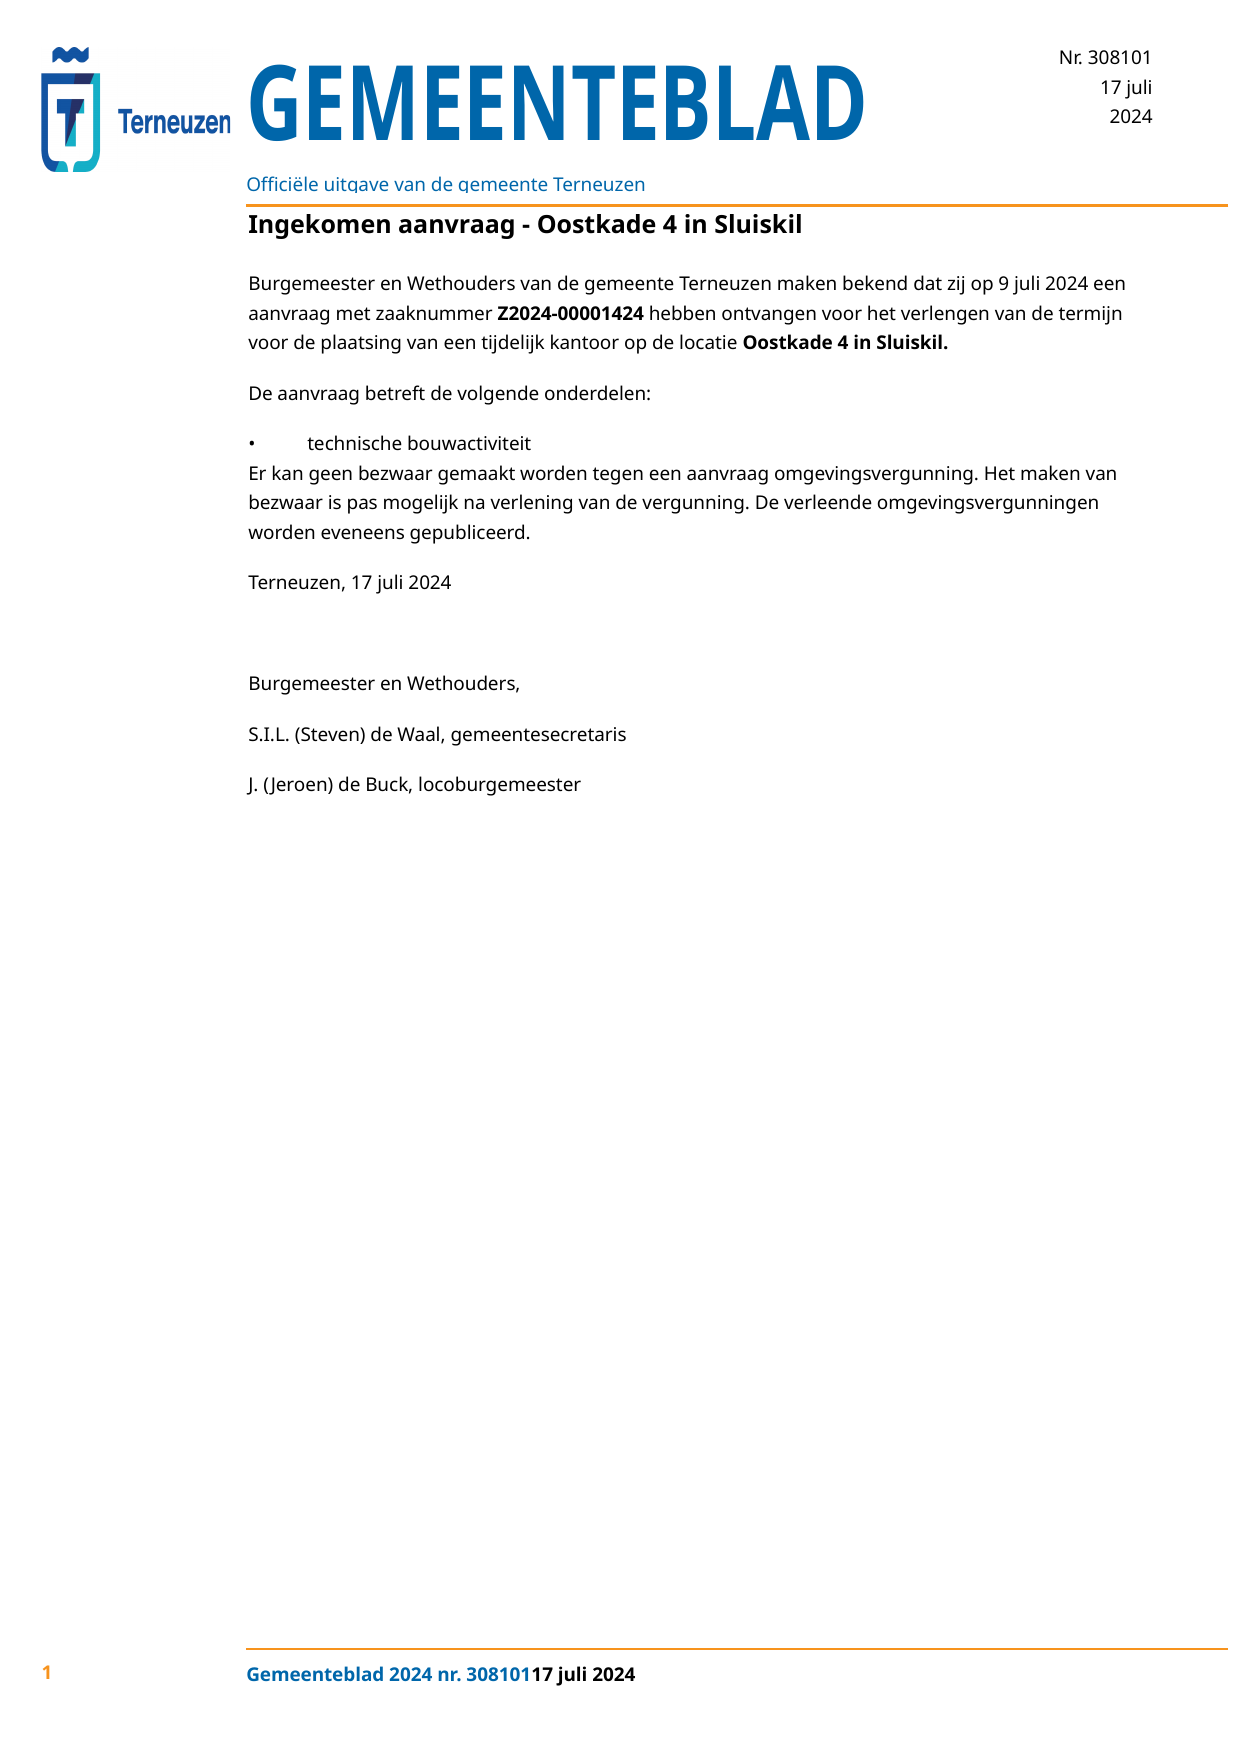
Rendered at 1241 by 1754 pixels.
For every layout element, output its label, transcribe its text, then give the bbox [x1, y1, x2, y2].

picture [41, 47, 231, 172]
list technische bouwactiviteit [248, 430, 1152, 456]
text S.I.L. (Steven) de Waal, gemeentesecretaris [248, 721, 1152, 746]
text J. (Jeroen) de Buck, locoburgemeester [248, 771, 1152, 797]
text Burgemeester en Wethouders, [248, 670, 1152, 696]
text Ingekomen aanvraag - Oostkade 4 in Sluiskil [248, 207, 1152, 241]
text Er kan geen bezwaar gemaakt worden tegen een aanvraag omgevingsvergunning. Het maken van bezwaar is pas mogelijk na verlening van de vergunning. De verleende omgevingsvergunningen worden eveneens gepubliceerd. [248, 460, 1152, 545]
text Terneuzen, 17 juli 2024 [248, 569, 1152, 595]
text De aanvraag betreft de volgende onderdelen: [248, 380, 1152, 406]
text Burgemeester en Wethouders van de gemeente Terneuzen maken bekend dat zij op 9 juli 2024 een aanvraag met zaaknummer Z2024-00001424 hebben ontvangen voor het verlengen van de termijn voor de plaatsing van een tijdelijk kantoor op de locatie Oostkade 4 in Sluiskil. [248, 270, 1152, 355]
